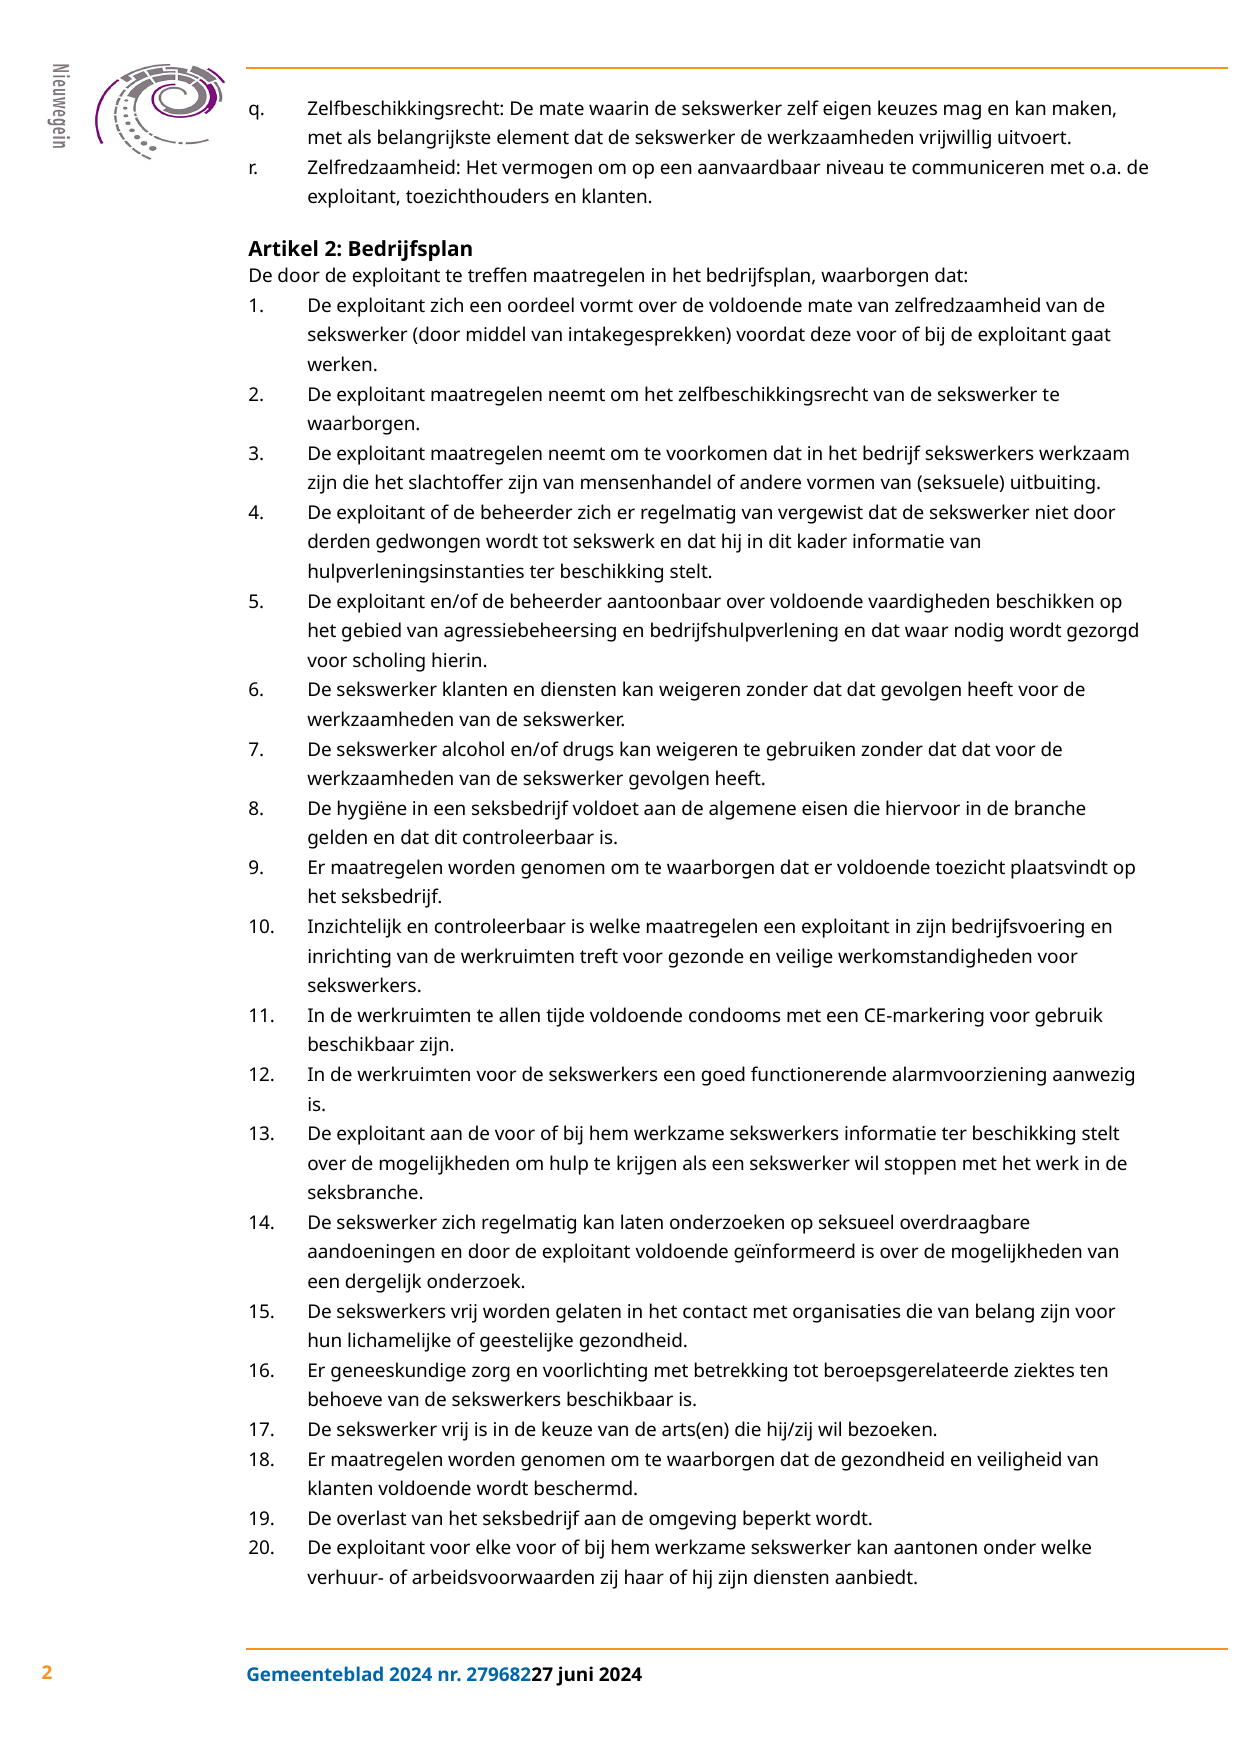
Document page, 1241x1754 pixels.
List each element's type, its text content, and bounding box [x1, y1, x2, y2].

list Er maatregelen worden genomen om te waarborgen dat er voldoende toezicht plaatsvindt op het seksbedrijf. [248, 854, 1152, 909]
list Zelfredzaamheid: Het vermogen om op een aanvaardbaar niveau te communiceren met o.a. de exploitant, toezichthouders en klanten. [248, 154, 1152, 209]
text Artikel 2: Bedrijfsplan [248, 234, 1152, 262]
text De door de exploitant te treffen maatregelen in het bedrijfsplan, waarborgen dat: [248, 262, 1152, 288]
list De sekswerker klanten en diensten kan weigeren zonder dat dat gevolgen heeft voor de werkzaamheden van de sekswerker. [248, 677, 1152, 732]
list Er maatregelen worden genomen om te waarborgen dat de gezondheid en veiligheid van klanten voldoende wordt beschermd. [248, 1446, 1152, 1501]
list Er geneeskundige zorg en voorlichting met betrekking tot beroepsgerelateerde ziektes ten behoeve van de sekswerkers beschikbaar is. [248, 1357, 1152, 1412]
list In de werkruimten te allen tijde voldoende condooms met een CE-markering voor gebruik beschikbaar zijn. [248, 1002, 1152, 1057]
list Inzichtelijk en controleerbaar is welke maatregelen een exploitant in zijn bedrijfsvoering en inrichting van de werkruimten treft voor gezonde en veilige werkomstandigheden voor sekswerkers. [248, 913, 1152, 998]
list De exploitant maatregelen neemt om te voorkomen dat in het bedrijf sekswerkers werkzaam zijn die het slachtoffer zijn van mensenhandel of andere vormen van (seksuele) uitbuiting. [248, 440, 1152, 495]
list De exploitant of de beheerder zich er regelmatig van vergewist dat de sekswerker niet door derden gedwongen wordt tot sekswerk en dat hij in dit kader informatie van hulpverleningsinstanties ter beschikking stelt. [248, 499, 1152, 584]
list De hygiëne in een seksbedrijf voldoet aan de algemene eisen die hiervoor in de branche gelden en dat dit controleerbaar is. [248, 795, 1152, 850]
list De sekswerkers vrij worden gelaten in het contact met organisaties die van belang zijn voor hun lichamelijke of geestelijke gezondheid. [248, 1298, 1152, 1353]
list De overlast van het seksbedrijf aan de omgeving beperkt wordt. [248, 1505, 1152, 1531]
list De exploitant en/of de beheerder aantoonbaar over voldoende vaardigheden beschikken op het gebied van agressiebeheersing en bedrijfshulpverlening en dat waar nodig wordt gezorgd voor scholing hierin. [248, 588, 1152, 673]
list De exploitant maatregelen neemt om het zelfbeschikkingsrecht van de sekswerker te waarborgen. [248, 381, 1152, 436]
list De sekswerker vrij is in de keuze van de arts(en) die hij/zij wil bezoeken. [248, 1416, 1152, 1442]
list De sekswerker zich regelmatig kan laten onderzoeken op seksueel overdraagbare aandoeningen en door de exploitant voldoende geïnformeerd is over de mogelijkheden van een dergelijk onderzoek. [248, 1209, 1152, 1294]
list In de werkruimten voor de sekswerkers een goed functionerende alarmvoorziening aanwezig is. [248, 1061, 1152, 1116]
list De exploitant zich een oordeel vormt over de voldoende mate van zelfredzaamheid van de sekswerker (door middel van intakegesprekken) voordat deze voor of bij de exploitant gaat werken. [248, 292, 1152, 377]
list De sekswerker alcohol en/of drugs kan weigeren te gebruiken zonder dat dat voor de werkzaamheden van de sekswerker gevolgen heeft. [248, 736, 1152, 791]
list De exploitant aan de voor of bij hem werkzame sekswerkers informatie ter beschikking stelt over de mogelijkheden om hulp te krijgen als een sekswerker wil stoppen met het werk in de seksbranche. [248, 1120, 1152, 1205]
picture [41, 47, 231, 172]
list De exploitant voor elke voor of bij hem werkzame sekswerker kan aantonen onder welke verhuur- of arbeidsvoorwaarden zij haar of hij zijn diensten aanbiedt. [248, 1534, 1152, 1590]
list Zelfbeschikkingsrecht: De mate waarin de sekswerker zelf eigen keuzes mag en kan maken, met als belangrijkste element dat de sekswerker de werkzaamheden vrijwillig uitvoert. [248, 95, 1152, 150]
